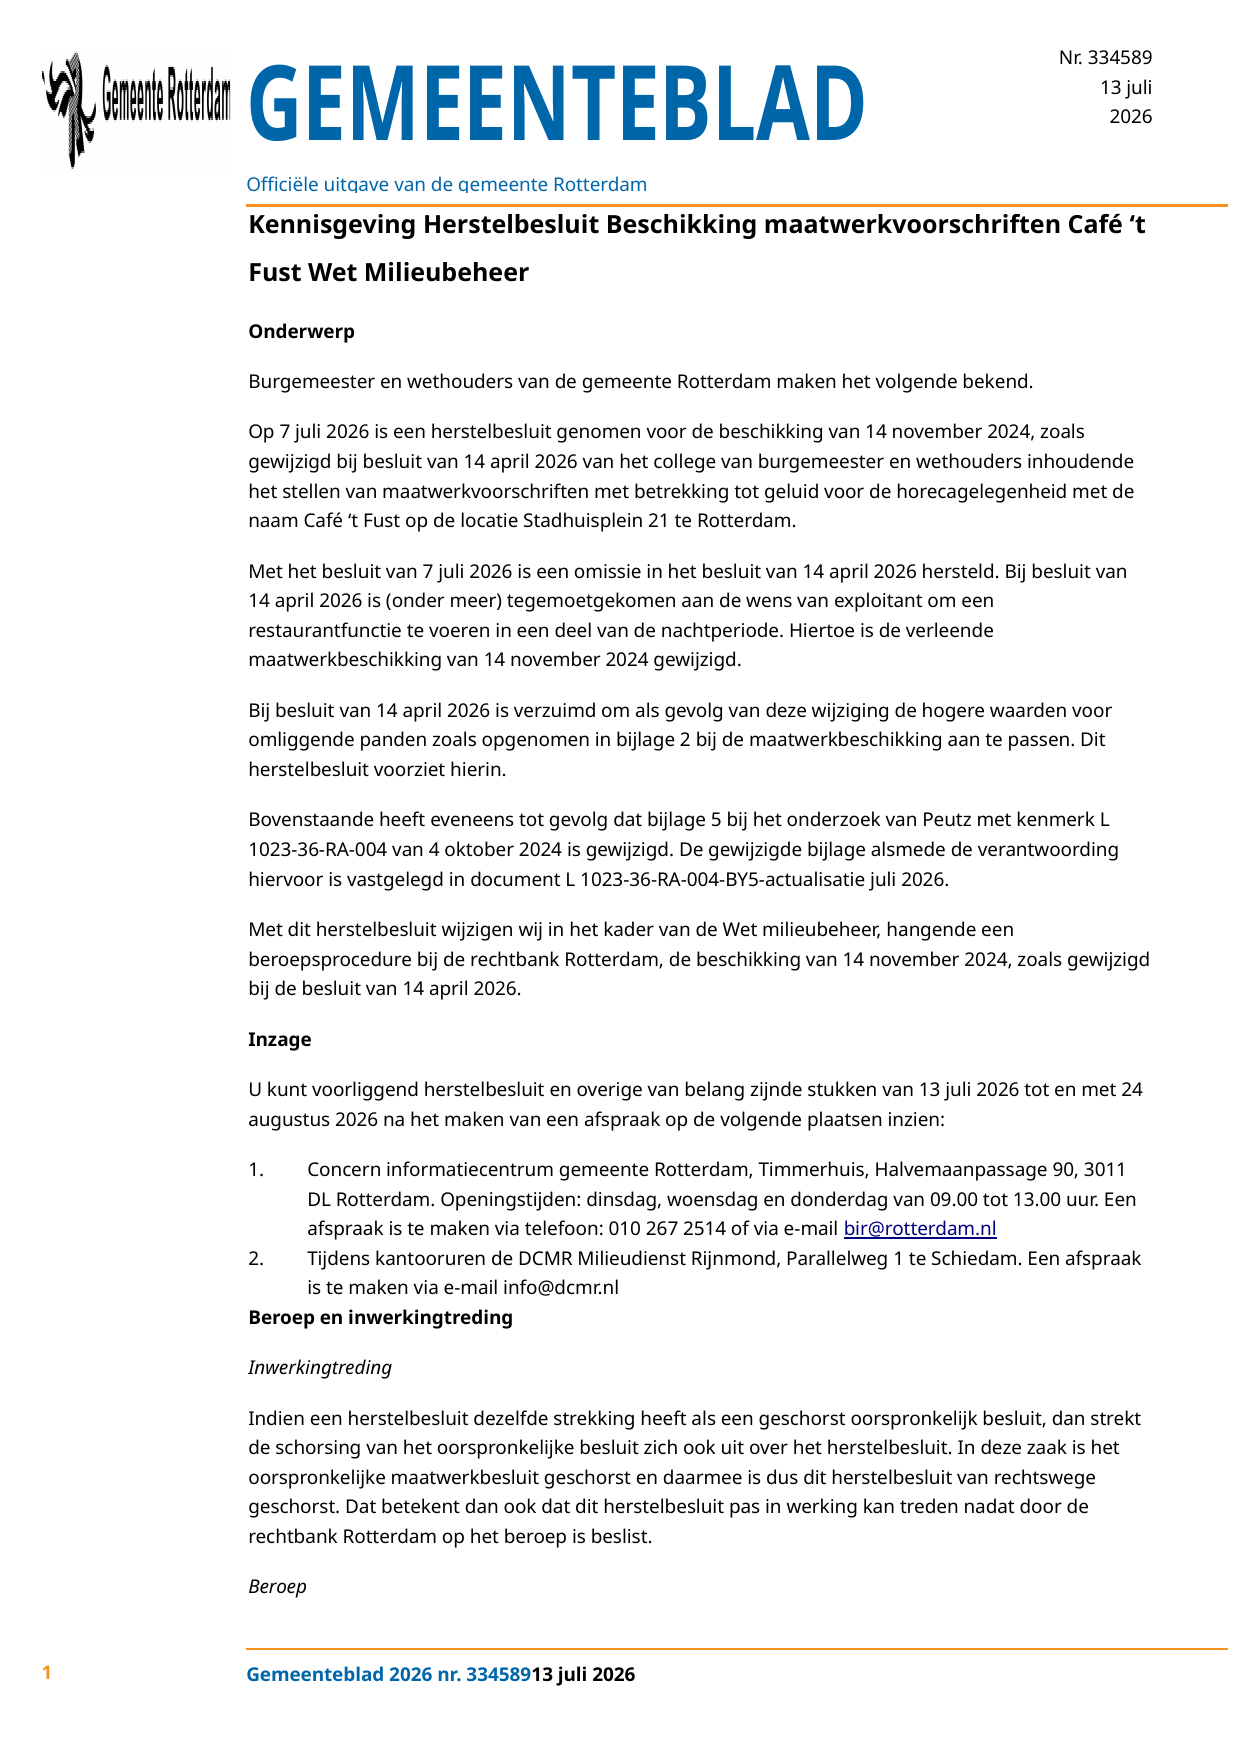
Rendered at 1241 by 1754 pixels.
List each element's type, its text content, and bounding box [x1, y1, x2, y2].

text Burgemeester en wethouders van de gemeente Rotterdam maken het volgende bekend. [248, 368, 1152, 394]
text Onderwerp [248, 318, 1152, 344]
text Op 7 juli 2026 is een herstelbesluit genomen voor de beschikking van 14 november 2024, zoals gewijzigd bij besluit van 14 april 2026 van het college van burgemeester en wethouders inhoudende het stellen van maatwerkvoorschriften met betrekking tot geluid voor de horecagelegenheid met de naam Café ‘t Fust op de locatie Stadhuisplein 21 te Rotterdam. [248, 419, 1152, 533]
text Met het besluit van 7 juli 2026 is een omissie in het besluit van 14 april 2026 hersteld. Bij besluit van 14 april 2026 is (onder meer) tegemoetgekomen aan de wens van exploitant om een restaurantfunctie te voeren in een deel van de nachtperiode. Hiertoe is de verleende maatwerkbeschikking van 14 november 2024 gewijzigd. [248, 558, 1152, 672]
text Beroep [248, 1574, 1152, 1599]
text Bij besluit van 14 april 2026 is verzuimd om als gevolg van deze wijziging de hogere waarden voor omliggende panden zoals opgenomen in bijlage 2 bij de maatwerkbeschikking aan te passen. Dit herstelbesluit voorziet hierin. [248, 697, 1152, 782]
text Kennisgeving Herstelbesluit Beschikking maatwerkvoorschriften Café ‘t Fust Wet Milieubeheer [248, 207, 1152, 288]
text Inwerkingtreding [248, 1354, 1152, 1380]
text Indien een herstelbesluit dezelfde strekking heeft als een geschorst oorspronkelijk besluit, dan strekt de schorsing van het oorspronkelijke besluit zich ook uit over het herstelbesluit. In deze zaak is het oorspronkelijke maatwerkbesluit geschorst en daarmee is dus dit herstelbesluit van rechtswege geschorst. Dat betekent dan ook dat dit herstelbesluit pas in werking kan treden nadat door de rechtbank Rotterdam op het beroep is beslist. [248, 1405, 1152, 1549]
picture [41, 47, 231, 172]
list Tijdens kantooruren de DCMR Milieudienst Rijnmond, Parallelweg 1 te Schiedam. Een afspraak is te maken via e-mail info@dcmr.nl [248, 1245, 1152, 1300]
text U kunt voorliggend herstelbesluit en overige van belang zijnde stukken van 13 juli 2026 tot en met 24 augustus 2026 na het maken van een afspraak op de volgende plaatsen inzien: [248, 1076, 1152, 1132]
text Bovenstaande heeft eveneens tot gevolg dat bijlage 5 bij het onderzoek van Peutz met kenmerk L 1023-36-RA-004 van 4 oktober 2024 is gewijzigd. De gewijzigde bijlage alsmede de verantwoording hiervoor is vastgelegd in document L 1023-36-RA-004-BY5-actualisatie juli 2026. [248, 807, 1152, 892]
text Inzage [248, 1026, 1152, 1052]
list Concern informatiecentrum gemeente Rotterdam, Timmerhuis, Halvemaanpassage 90, 3011 DL Rotterdam. Openingstijden: dinsdag, woensdag en donderdag van 09.00 tot 13.00 uur. Een afspraak is te maken via telefoon: 010 267 2514 of via e-mail bir@rotterdam.nl [248, 1156, 1152, 1241]
text Beroep en inwerkingtreding [248, 1304, 1152, 1330]
text Met dit herstelbesluit wijzigen wij in het kader van de Wet milieubeheer, hangende een beroepsprocedure bij de rechtbank Rotterdam, de beschikking van 14 november 2024, zoals gewijzigd bij de besluit van 14 april 2026. [248, 916, 1152, 1001]
